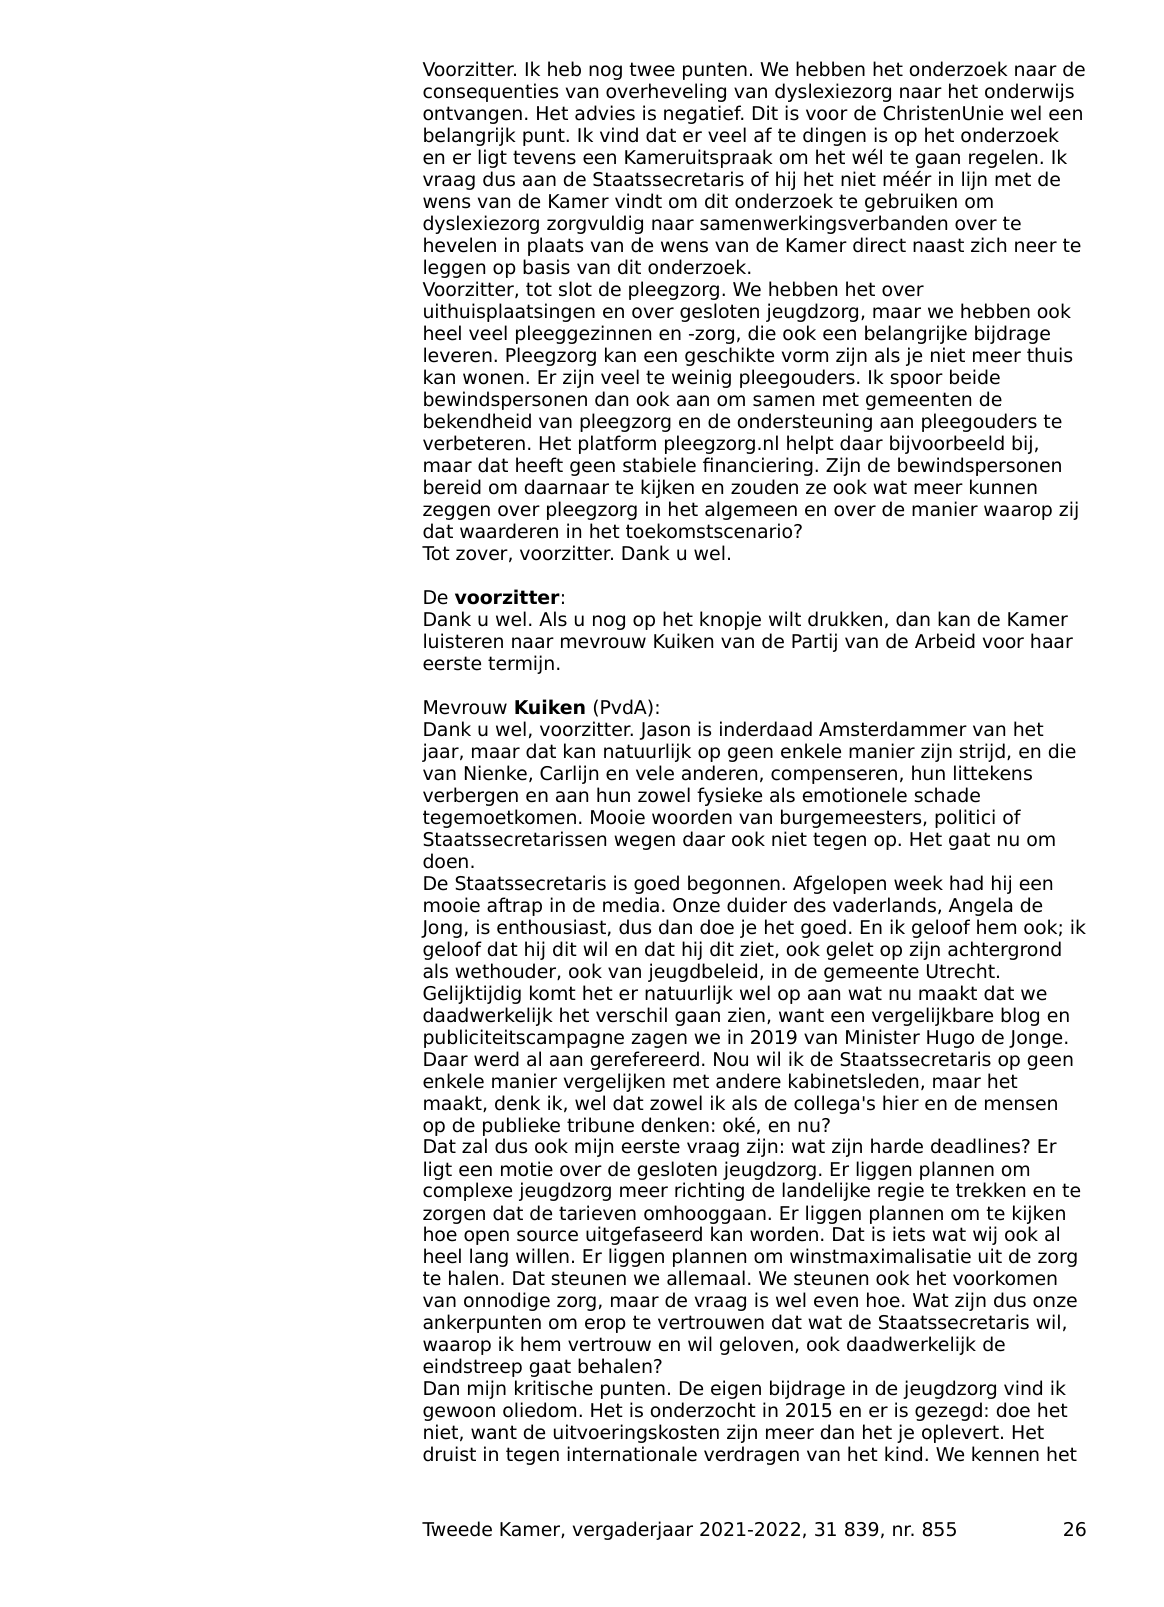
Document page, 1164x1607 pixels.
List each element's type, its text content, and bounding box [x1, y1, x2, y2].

text De voorzitter: [422, 587, 1087, 609]
text Voorzitter. Ik heb nog twee punten. We hebben het onderzoek naar de consequenties van overheveling van dyslexiezorg naar het onderwijs ontvangen. Het advies is negatief. Dit is voor de ChristenUnie wel een belangrijk punt. Ik vind dat er veel af te dingen is op het onderzoek en er ligt tevens een Kameruitspraak om het wél te gaan regelen. Ik vraag dus aan de Staatssecretaris of hij het niet méér in lijn met de wens van de Kamer vindt om dit onderzoek te gebruiken om dyslexiezorg zorgvuldig naar samenwerkingsverbanden over te hevelen in plaats van de wens van de Kamer direct naast zich neer te leggen op basis van dit onderzoek. [422, 59, 1087, 279]
text Mevrouw Kuiken (PvdA): [422, 697, 1087, 719]
text Voorzitter, tot slot de pleegzorg. We hebben het over uithuisplaatsingen en over gesloten jeugdzorg, maar we hebben ook heel veel pleeggezinnen en -zorg, die ook een belangrijke bijdrage leveren. Pleegzorg kan een geschikte vorm zijn als je niet meer thuis kan wonen. Er zijn veel te weinig pleegouders. Ik spoor beide bewindspersonen dan ook aan om samen met gemeenten de bekendheid van pleegzorg en de ondersteuning aan pleegouders te verbeteren. Het platform pleegzorg.nl helpt daar bijvoorbeeld bij, maar dat heeft geen stabiele financiering. Zijn de bewindspersonen bereid om daarnaar te kijken en zouden ze ook wat meer kunnen zeggen over pleegzorg in het algemeen en over de manier waarop zij dat waarderen in het toekomstscenario? [422, 279, 1087, 543]
text Tot zover, voorzitter. Dank u wel. [422, 543, 1087, 564]
text Dan mijn kritische punten. De eigen bijdrage in de jeugdzorg vind ik gewoon oliedom. Het is onderzocht in 2015 en er is gezegd: doe het niet, want de uitvoeringskosten zijn meer dan het je oplevert. Het druist in tegen internationale verdragen van het kind. We kennen het [422, 1378, 1087, 1466]
text De Staatssecretaris is goed begonnen. Afgelopen week had hij een mooie aftrap in de media. Onze duider des vaderlands, Angela de Jong, is enthousiast, dus dan doe je het goed. En ik geloof hem ook; ik geloof dat hij dit wil en dat hij dit ziet, ook gelet op zijn achtergrond als wethouder, ook van jeugdbeleid, in de gemeente Utrecht. Gelijktijdig komt het er natuurlijk wel op aan wat nu maakt dat we daadwerkelijk het verschil gaan zien, want een vergelijkbare blog en publiciteitscampagne zagen we in 2019 van Minister Hugo de Jonge. Daar werd al aan gerefereerd. Nou wil ik de Staatssecretaris op geen enkele manier vergelijken met andere kabinetsleden, maar het maakt, denk ik, wel dat zowel ik als de collega's hier en de mensen op de publieke tribune denken: oké, en nu? [422, 873, 1087, 1136]
text Dat zal dus ook mijn eerste vraag zijn: wat zijn harde deadlines? Er ligt een motie over de gesloten jeugdzorg. Er liggen plannen om complexe jeugdzorg meer richting de landelijke regie te trekken en te zorgen dat de tarieven omhooggaan. Er liggen plannen om te kijken hoe open source uitgefaseerd kan worden. Dat is iets wat wij ook al heel lang willen. Er liggen plannen om winstmaximalisatie uit de zorg te halen. Dat steunen we allemaal. We steunen ook het voorkomen van onnodige zorg, maar de vraag is wel even hoe. Wat zijn dus onze ankerpunten om erop te vertrouwen dat wat de Staatssecretaris wil, waarop ik hem vertrouw en wil geloven, ook daadwerkelijk de eindstreep gaat behalen? [422, 1136, 1087, 1378]
text Dank u wel. Als u nog op het knopje wilt drukken, dan kan de Kamer luisteren naar mevrouw Kuiken van de Partij van de Arbeid voor haar eerste termijn. [422, 609, 1087, 675]
text Dank u wel, voorzitter. Jason is inderdaad Amsterdammer van het jaar, maar dat kan natuurlijk op geen enkele manier zijn strijd, en die van Nienke, Carlijn en vele anderen, compenseren, hun littekens verbergen en aan hun zowel fysieke als emotionele schade tegemoetkomen. Mooie woorden van burgemeesters, politici of Staatssecretarissen wegen daar ook niet tegen op. Het gaat nu om doen. [422, 719, 1087, 873]
